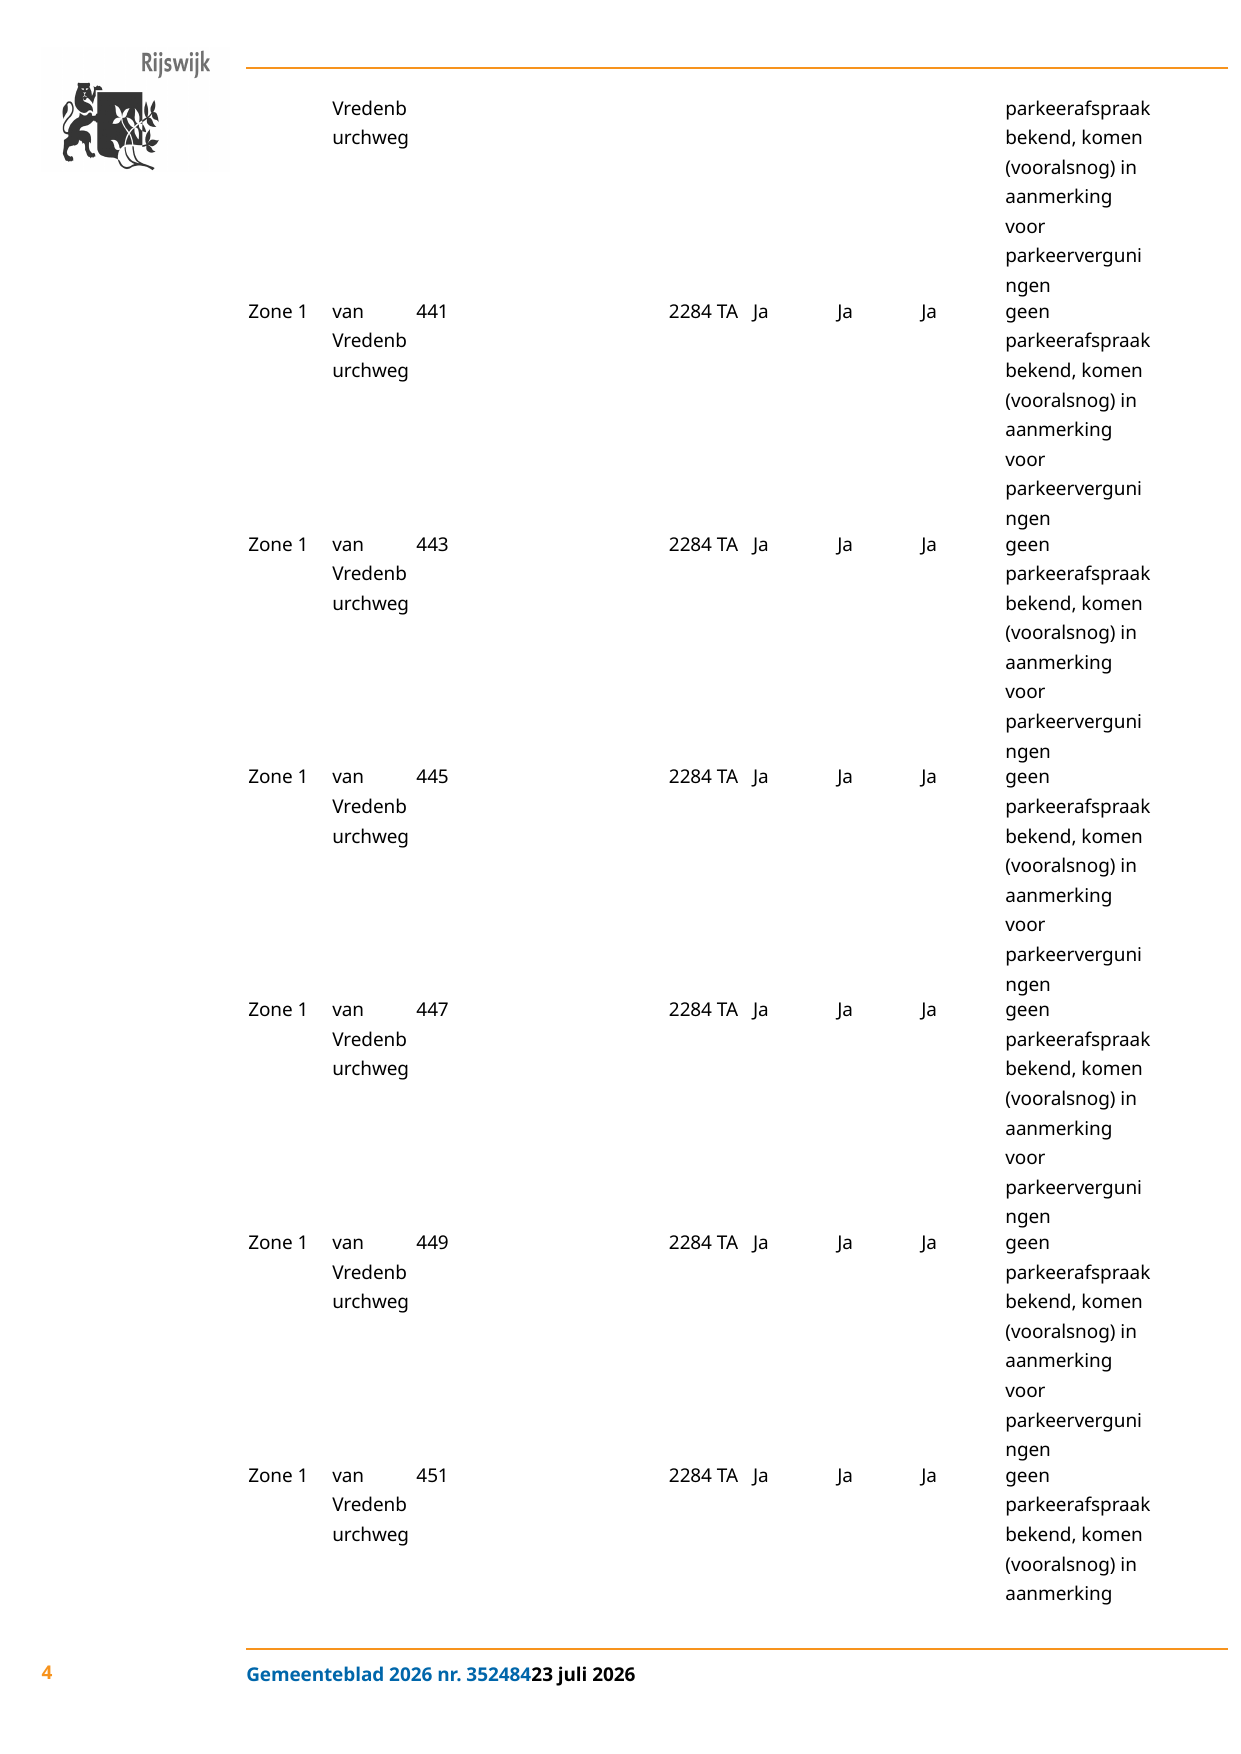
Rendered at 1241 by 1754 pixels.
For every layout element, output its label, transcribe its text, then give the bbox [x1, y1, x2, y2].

table_cell Ja [753, 764, 837, 996]
table_cell 2284 TA [669, 1462, 753, 1606]
table_cell Ja [753, 1462, 837, 1606]
table_cell [500, 95, 584, 298]
table_cell van Vredenburchweg [332, 298, 416, 531]
table_cell Ja [837, 1229, 921, 1462]
table_cell 451 [416, 1462, 500, 1606]
table_cell [248, 95, 332, 298]
table_cell [921, 95, 1005, 298]
table_cell 2284 TA [669, 1229, 753, 1462]
table_cell Zone 1 [248, 298, 332, 531]
table_cell [500, 996, 584, 1229]
table_cell Zone 1 [248, 996, 332, 1229]
table_cell 443 [416, 531, 500, 764]
table_cell 2284 TA [669, 764, 753, 996]
table_cell [500, 531, 584, 764]
table_cell Vredenburchweg [332, 95, 416, 298]
table_cell Ja [837, 531, 921, 764]
table_cell Ja [753, 298, 837, 531]
table_cell Ja [753, 1229, 837, 1462]
table_cell 2284 TA [669, 996, 753, 1229]
table_cell [585, 1229, 669, 1462]
table_cell Ja [837, 1462, 921, 1606]
table_cell [585, 95, 669, 298]
table_cell geen parkeerafspraak bekend, komen (vooralsnog) in aanmerking voor parkeerverguningen [1005, 996, 1152, 1229]
table_cell [837, 95, 921, 298]
table_cell Zone 1 [248, 764, 332, 996]
table_cell van Vredenburchweg [332, 1462, 416, 1606]
table_cell geen parkeerafspraak bekend, komen (vooralsnog) in aanmerking voor parkeerverguningen [1005, 764, 1152, 996]
table_cell Ja [921, 764, 1005, 996]
table_cell van Vredenburchweg [332, 1229, 416, 1462]
table_cell parkeerafspraak bekend, komen (vooralsnog) in aanmerking voor parkeerverguningen [1005, 95, 1152, 298]
table_cell [585, 531, 669, 764]
table_cell Ja [753, 996, 837, 1229]
table_cell van Vredenburchweg [332, 531, 416, 764]
table_cell Ja [837, 764, 921, 996]
table_cell geen parkeerafspraak bekend, komen (vooralsnog) in aanmerking voor parkeerverguningen [1005, 298, 1152, 531]
table_cell 2284 TA [669, 298, 753, 531]
table_cell Ja [921, 531, 1005, 764]
table_cell [416, 95, 500, 298]
table_cell Zone 1 [248, 1462, 332, 1606]
table_cell geen parkeerafspraak bekend, komen (vooralsnog) in aanmerking voor parkeerverguningen [1005, 531, 1152, 764]
table_cell 449 [416, 1229, 500, 1462]
table_cell Ja [837, 298, 921, 531]
table_cell geen parkeerafspraak bekend, komen (vooralsnog) in aanmerking voor parkeerverguningen [1005, 1229, 1152, 1462]
table_cell [500, 1462, 584, 1606]
table_cell Zone 1 [248, 531, 332, 764]
table_cell Ja [837, 996, 921, 1229]
table_cell Ja [921, 1462, 1005, 1606]
table_cell van Vredenburchweg [332, 996, 416, 1229]
table_cell Ja [921, 1229, 1005, 1462]
table_cell Ja [753, 531, 837, 764]
table_cell Zone 1 [248, 1229, 332, 1462]
table_cell [585, 298, 669, 531]
table_cell [669, 95, 753, 298]
table_cell [585, 1462, 669, 1606]
table_cell [585, 764, 669, 996]
table_cell 2284 TA [669, 531, 753, 764]
table_cell [585, 996, 669, 1229]
table_cell Ja [921, 298, 1005, 531]
table_cell [753, 95, 837, 298]
table_cell [500, 764, 584, 996]
table_cell 441 [416, 298, 500, 531]
table_cell geen parkeerafspraak bekend, komen (vooralsnog) in aanmerking [1005, 1462, 1152, 1606]
picture [41, 47, 231, 172]
table_cell [500, 1229, 584, 1462]
table_cell Ja [921, 996, 1005, 1229]
table_cell 445 [416, 764, 500, 996]
table_cell [500, 298, 584, 531]
table_cell van Vredenburchweg [332, 764, 416, 996]
table_cell 447 [416, 996, 500, 1229]
